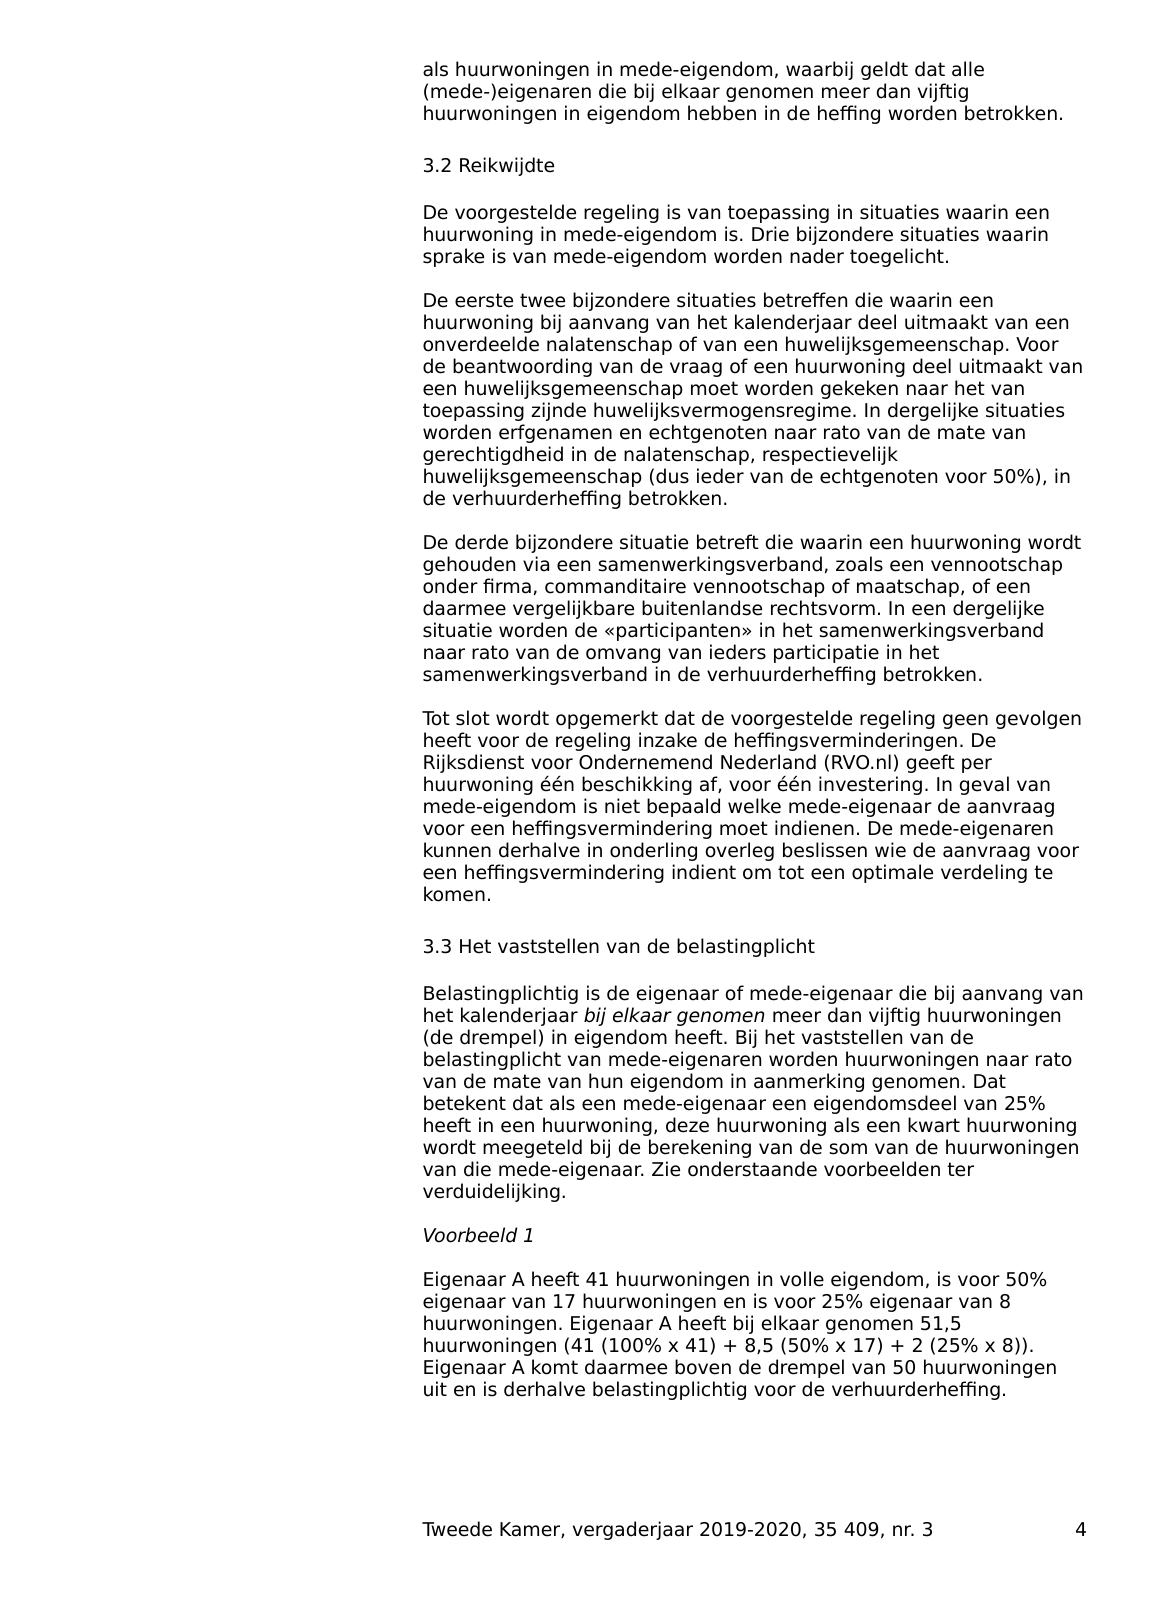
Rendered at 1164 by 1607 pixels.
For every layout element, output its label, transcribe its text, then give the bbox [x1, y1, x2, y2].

subtitle 3.3 Het vaststellen van de belastingplicht [422, 936, 1087, 958]
subtitle 3.2 Reikwijdte [422, 155, 1087, 177]
text De voorgestelde regeling is van toepassing in situaties waarin een huurwoning in mede-eigendom is. Drie bijzondere situaties waarin sprake is van mede-eigendom worden nader toegelicht. [422, 202, 1087, 268]
text De eerste twee bijzondere situaties betreffen die waarin een huurwoning bij aanvang van het kalenderjaar deel uitmaakt van een onverdeelde nalatenschap of van een huwelijksgemeenschap. Voor de beantwoording van de vraag of een huurwoning deel uitmaakt van een huwelijksgemeenschap moet worden gekeken naar het van toepassing zijnde huwelijksvermogensregime. In dergelijke situaties worden erfgenamen en echtgenoten naar rato van de mate van gerechtigdheid in de nalatenschap, respectievelijk huwelijksgemeenschap (dus ieder van de echtgenoten voor 50%), in de verhuurderheffing betrokken. [422, 290, 1087, 510]
text als huurwoningen in mede-eigendom, waarbij geldt dat alle (mede-)eigenaren die bij elkaar genomen meer dan vijftig huurwoningen in eigendom hebben in de heffing worden betrokken. [422, 59, 1087, 125]
subtitle Voorbeeld 1 [422, 1225, 1087, 1247]
text Eigenaar A heeft 41 huurwoningen in volle eigendom, is voor 50% eigenaar van 17 huurwoningen en is voor 25% eigenaar van 8 huurwoningen. Eigenaar A heeft bij elkaar genomen 51,5 huurwoningen (41 (100% x 41) + 8,5 (50% x 17) + 2 (25% x 8)). Eigenaar A komt daarmee boven de drempel van 50 huurwoningen uit en is derhalve belastingplichtig voor de verhuurderheffing. [422, 1269, 1087, 1401]
text Belastingplichtig is de eigenaar of mede-eigenaar die bij aanvang van het kalenderjaar bij elkaar genomen meer dan vijftig huurwoningen (de drempel) in eigendom heeft. Bij het vaststellen van de belastingplicht van mede-eigenaren worden huurwoningen naar rato van de mate van hun eigendom in aanmerking genomen. Dat betekent dat als een mede-eigenaar een eigendomsdeel van 25% heeft in een huurwoning, deze huurwoning als een kwart huurwoning wordt meegeteld bij de berekening van de som van de huurwoningen van die mede-eigenaar. Zie onderstaande voorbeelden ter verduidelijking. [422, 983, 1087, 1203]
text Tot slot wordt opgemerkt dat de voorgestelde regeling geen gevolgen heeft voor de regeling inzake de heffingsverminderingen. De Rijksdienst voor Ondernemend Nederland (RVO.nl) geeft per huurwoning één beschikking af, voor één investering. In geval van mede-eigendom is niet bepaald welke mede-eigenaar de aanvraag voor een heffingsvermindering moet indienen. De mede-eigenaren kunnen derhalve in onderling overleg beslissen wie de aanvraag voor een heffingsvermindering indient om tot een optimale verdeling te komen. [422, 708, 1087, 906]
text De derde bijzondere situatie betreft die waarin een huurwoning wordt gehouden via een samenwerkingsverband, zoals een vennootschap onder firma, commanditaire vennootschap of maatschap, of een daarmee vergelijkbare buitenlandse rechtsvorm. In een dergelijke situatie worden de «participanten» in het samenwerkingsverband naar rato van de omvang van ieders participatie in het samenwerkingsverband in de verhuurderheffing betrokken. [422, 532, 1087, 686]
